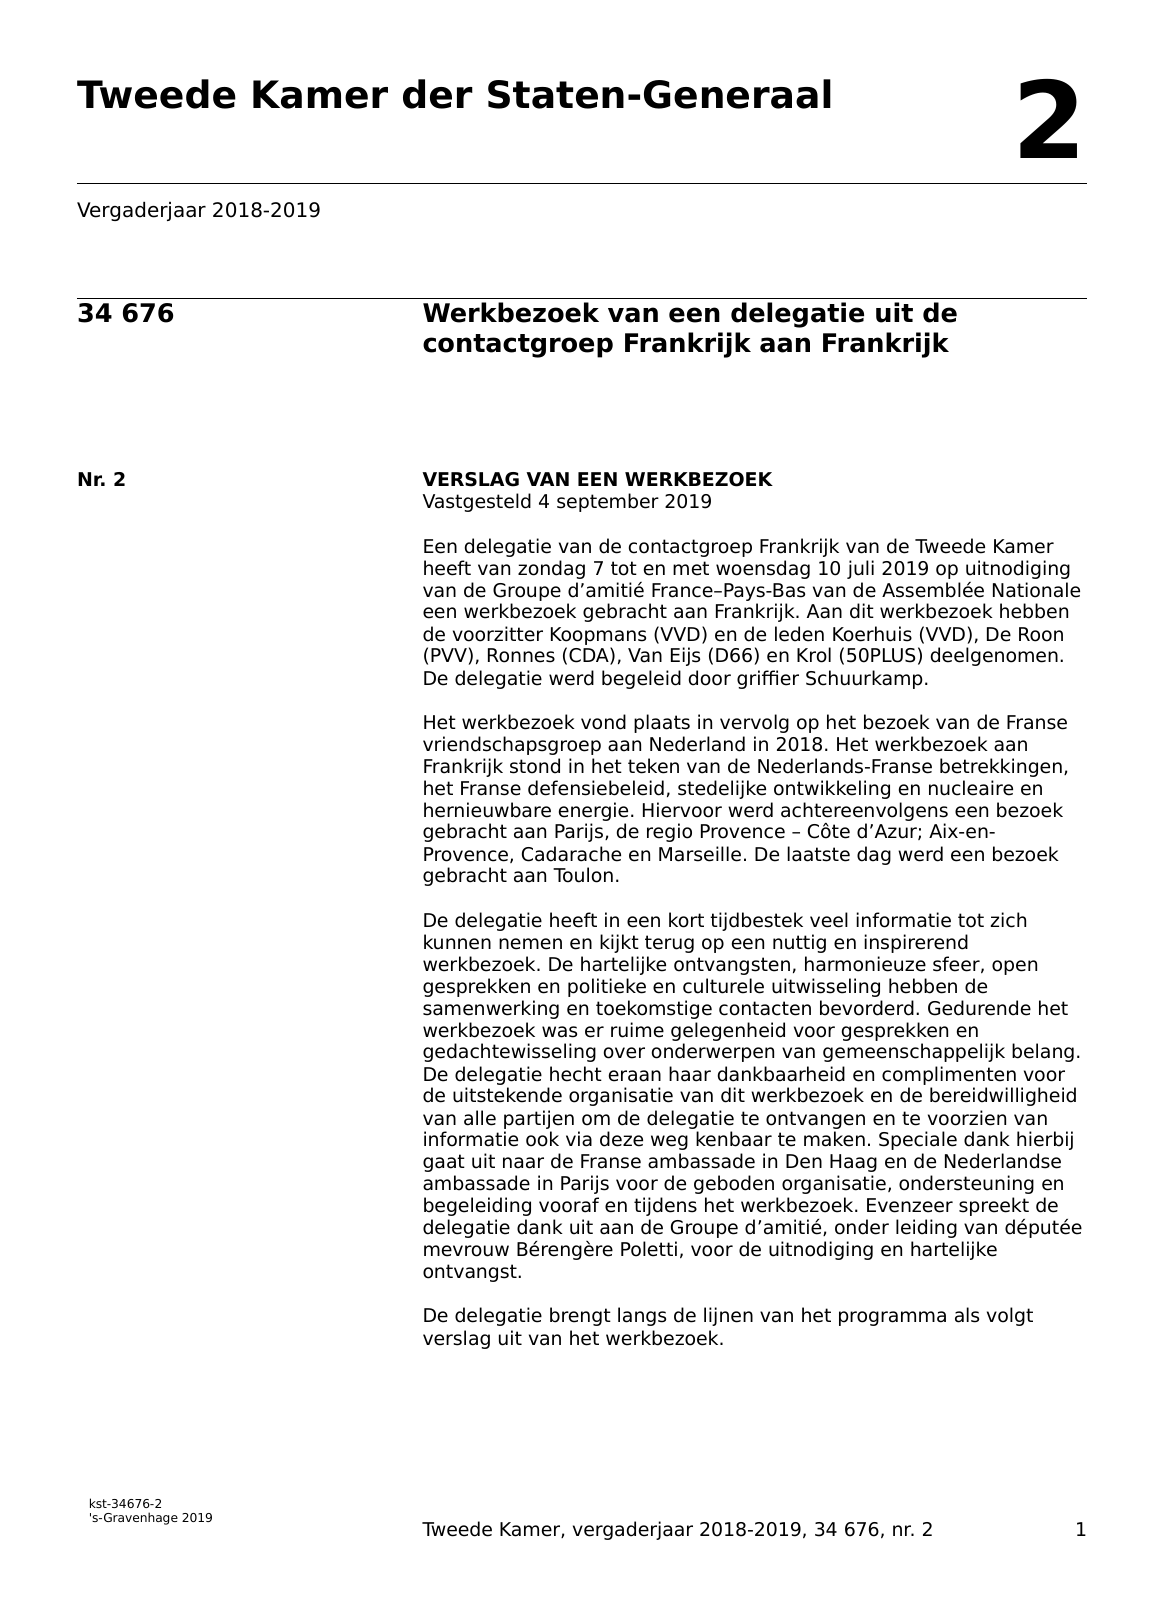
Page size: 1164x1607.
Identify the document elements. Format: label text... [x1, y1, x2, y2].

text 's-Gravenhage 2019 [88, 1511, 323, 1525]
text De delegatie brengt langs de lijnen van het programma als volgt verslag uit van het werkbezoek. [422, 1305, 1087, 1349]
text De delegatie heeft in een kort tijdbestek veel informatie tot zich kunnen nemen en kijkt terug op een nuttig en inspirerend werkbezoek. De hartelijke ontvangsten, harmonieuze sfeer, open gesprekken en politieke en culturele uitwisseling hebben de samenwerking en toekomstige contacten bevorderd. Gedurende het werkbezoek was er ruime gelegenheid voor gesprekken en gedachtewisseling over onderwerpen van gemeenschappelijk belang. De delegatie hecht eraan haar dankbaarheid en complimenten voor de uitstekende organisatie van dit werkbezoek en de bereidwilligheid van alle partijen om de delegatie te ontvangen en te voorzien van informatie ook via deze weg kenbaar te maken. Speciale dank hierbij gaat uit naar de Franse ambassade in Den Haag en de Nederlandse ambassade in Parijs voor de geboden organisatie, ondersteuning en begeleiding vooraf en tijdens het werkbezoek. Evenzeer spreekt de delegatie dank uit aan de Groupe d’amitié, onder leiding van députée mevrouw Bérengère Poletti, voor de uitnodiging en hartelijke ontvangst. [422, 909, 1087, 1283]
table_cell Vergaderjaar 2018-2019 [77, 184, 1087, 298]
text Vastgesteld 4 september 2019 [422, 491, 1087, 513]
text kst-34676-2 [88, 1497, 323, 1511]
table_header 2 [886, 59, 1087, 183]
subtitle Nr. 2 VERSLAG VAN EEN WERKBEZOEK [77, 469, 1087, 491]
table_header Tweede Kamer der Staten-Generaal [77, 59, 886, 183]
text Een delegatie van de contactgroep Frankrijk van de Tweede Kamer heeft van zondag 7 tot en met woensdag 10 juli 2019 op uitnodiging van de Groupe d’amitié France–Pays-Bas van de Assemblée Nationale een werkbezoek gebracht aan Frankrijk. Aan dit werkbezoek hebben de voorzitter Koopmans (VVD) en de leden Koerhuis (VVD), De Roon (PVV), Ronnes (CDA), Van Eijs (D66) en Krol (50PLUS) deelgenomen. De delegatie werd begeleid door griffier Schuurkamp. [422, 536, 1087, 689]
subtitle 34 676 Werkbezoek van een delegatie uit de contactgroep Frankrijk aan Frankrijk [77, 299, 1087, 358]
text Het werkbezoek vond plaats in vervolg op het bezoek van de Franse vriendschapsgroep aan Nederland in 2018. Het werkbezoek aan Frankrijk stond in het teken van de Nederlands-Franse betrekkingen, het Franse defensiebeleid, stedelijke ontwikkeling en nucleaire en hernieuwbare energie. Hiervoor werd achtereenvolgens een bezoek gebracht aan Parijs, de regio Provence – Côte d’Azur; Aix-en-Provence, Cadarache en Marseille. De laatste dag werd een bezoek gebracht aan Toulon. [422, 712, 1087, 887]
